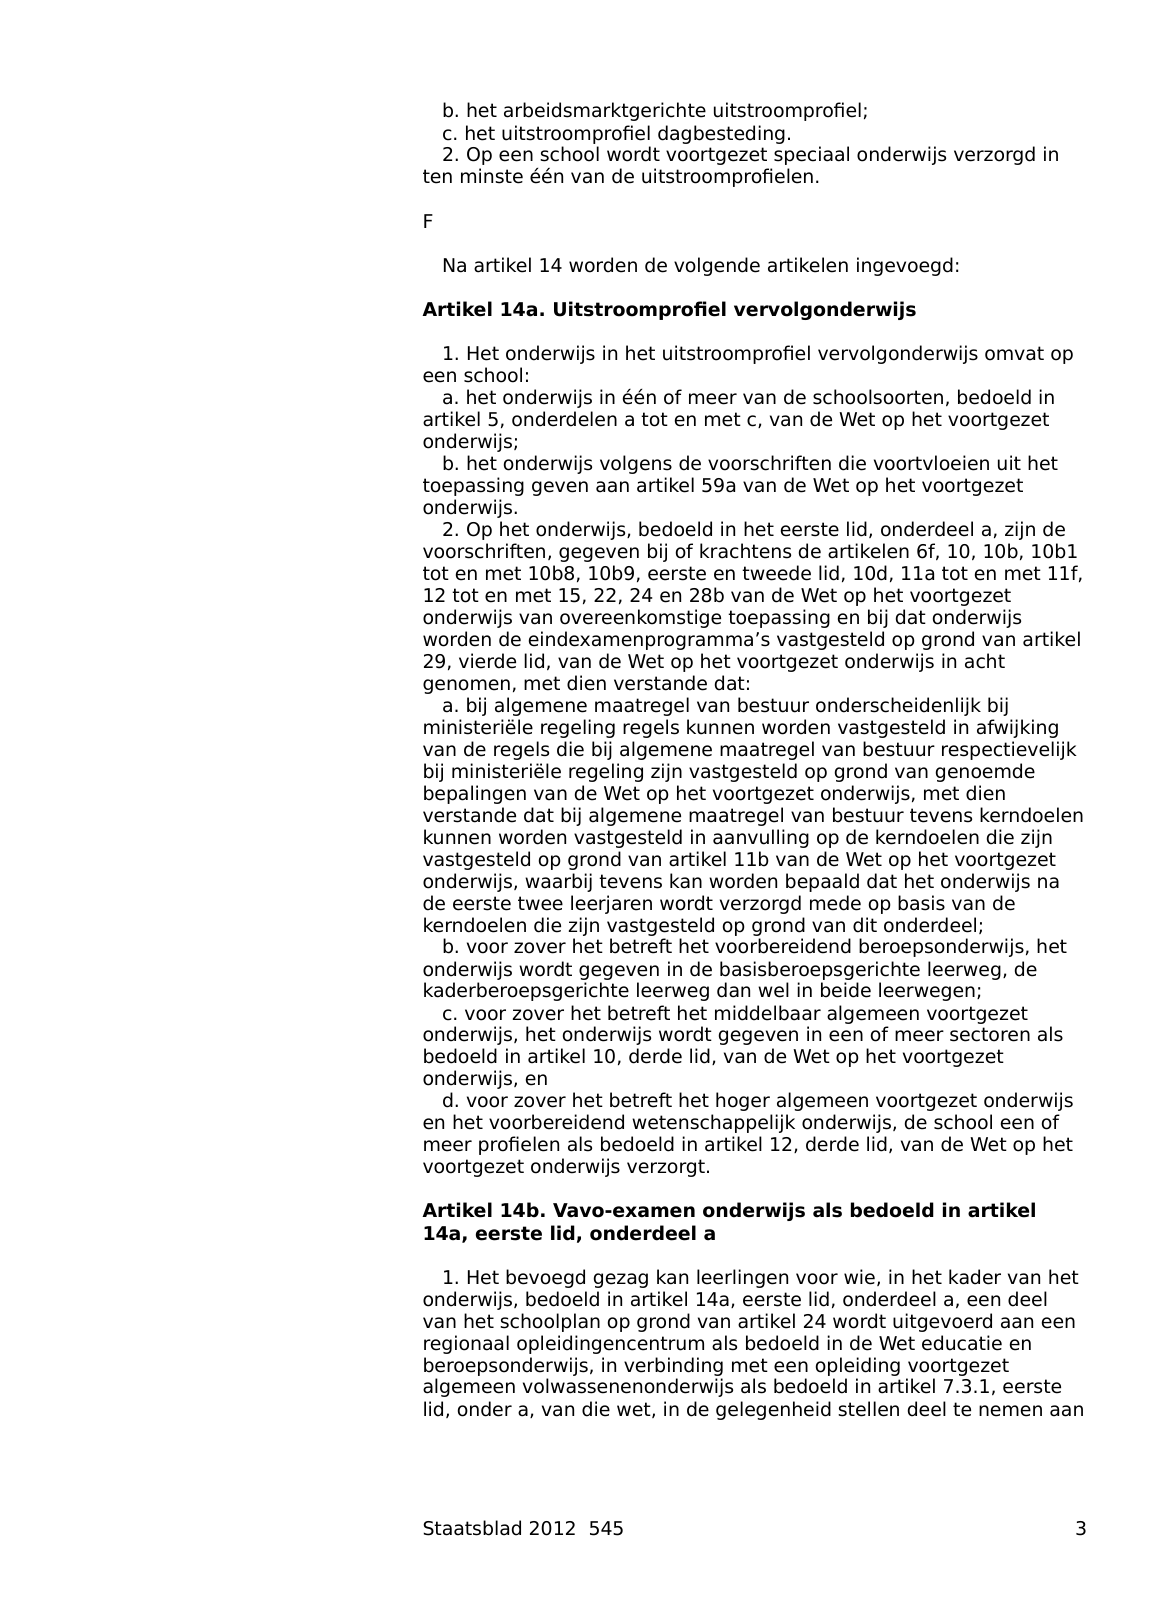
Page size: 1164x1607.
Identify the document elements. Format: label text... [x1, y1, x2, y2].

text 2. Op een school wordt voortgezet speciaal onderwijs verzorgd in ten minste één van de uitstroomprofielen. [422, 144, 1087, 188]
text 1. Het bevoegd gezag kan leerlingen voor wie, in het kader van het onderwijs, bedoeld in artikel 14a, eerste lid, onderdeel a, een deel van het schoolplan op grond van artikel 24 wordt uitgevoerd aan een regionaal opleidingencentrum als bedoeld in de Wet educatie en beroepsonderwijs, in verbinding met een opleiding voortgezet algemeen volwassenenonderwijs als bedoeld in artikel 7.3.1, eerste lid, onder a, van die wet, in de gelegenheid stellen deel te nemen aan [422, 1267, 1087, 1420]
text c. het uitstroomprofiel dagbesteding. [422, 122, 1087, 144]
text Na artikel 14 worden de volgende artikelen ingevoegd: [422, 255, 1087, 277]
subtitle Artikel 14a. Uitstroomprofiel vervolgonderwijs [422, 299, 1087, 321]
text 2. Op het onderwijs, bedoeld in het eerste lid, onderdeel a, zijn de voorschriften, gegeven bij of krachtens de artikelen 6f, 10, 10b, 10b1 tot en met 10b8, 10b9, eerste en tweede lid, 10d, 11a tot en met 11f, 12 tot en met 15, 22, 24 en 28b van de Wet op het voortgezet onderwijs van overeenkomstige toepassing en bij dat onderwijs worden de eindexamenprogramma’s vastgesteld op grond van artikel 29, vierde lid, van de Wet op het voortgezet onderwijs in acht genomen, met dien verstande dat: [422, 519, 1087, 695]
text F [422, 211, 1087, 232]
text b. voor zover het betreft het voorbereidend beroepsonderwijs, het onderwijs wordt gegeven in de basisberoepsgerichte leerweg, de kaderberoepsgerichte leerweg dan wel in beide leerwegen; [422, 936, 1087, 1002]
subtitle Artikel 14b. Vavo-examen onderwijs als bedoeld in artikel 14a, eerste lid, onderdeel a [422, 1200, 1087, 1244]
text 1. Het onderwijs in het uitstroomprofiel vervolgonderwijs omvat op een school: [422, 343, 1087, 387]
text c. voor zover het betreft het middelbaar algemeen voortgezet onderwijs, het onderwijs wordt gegeven in een of meer sectoren als bedoeld in artikel 10, derde lid, van de Wet op het voortgezet onderwijs, en [422, 1002, 1087, 1090]
text b. het onderwijs volgens de voorschriften die voortvloeien uit het toepassing geven aan artikel 59a van de Wet op het voortgezet onderwijs. [422, 453, 1087, 519]
text a. het onderwijs in één of meer van de schoolsoorten, bedoeld in artikel 5, onderdelen a tot en met c, van de Wet op het voortgezet onderwijs; [422, 387, 1087, 453]
text d. voor zover het betreft het hoger algemeen voortgezet onderwijs en het voorbereidend wetenschappelijk onderwijs, de school een of meer profielen als bedoeld in artikel 12, derde lid, van de Wet op het voortgezet onderwijs verzorgt. [422, 1090, 1087, 1178]
text a. bij algemene maatregel van bestuur onderscheidenlijk bij ministeriële regeling regels kunnen worden vastgesteld in afwijking van de regels die bij algemene maatregel van bestuur respectievelijk bij ministeriële regeling zijn vastgesteld op grond van genoemde bepalingen van de Wet op het voortgezet onderwijs, met dien verstande dat bij algemene maatregel van bestuur tevens kerndoelen kunnen worden vastgesteld in aanvulling op de kerndoelen die zijn vastgesteld op grond van artikel 11b van de Wet op het voortgezet onderwijs, waarbij tevens kan worden bepaald dat het onderwijs na de eerste twee leerjaren wordt verzorgd mede op basis van de kerndoelen die zijn vastgesteld op grond van dit onderdeel; [422, 695, 1087, 936]
text b. het arbeidsmarktgerichte uitstroomprofiel; [422, 100, 1087, 122]
